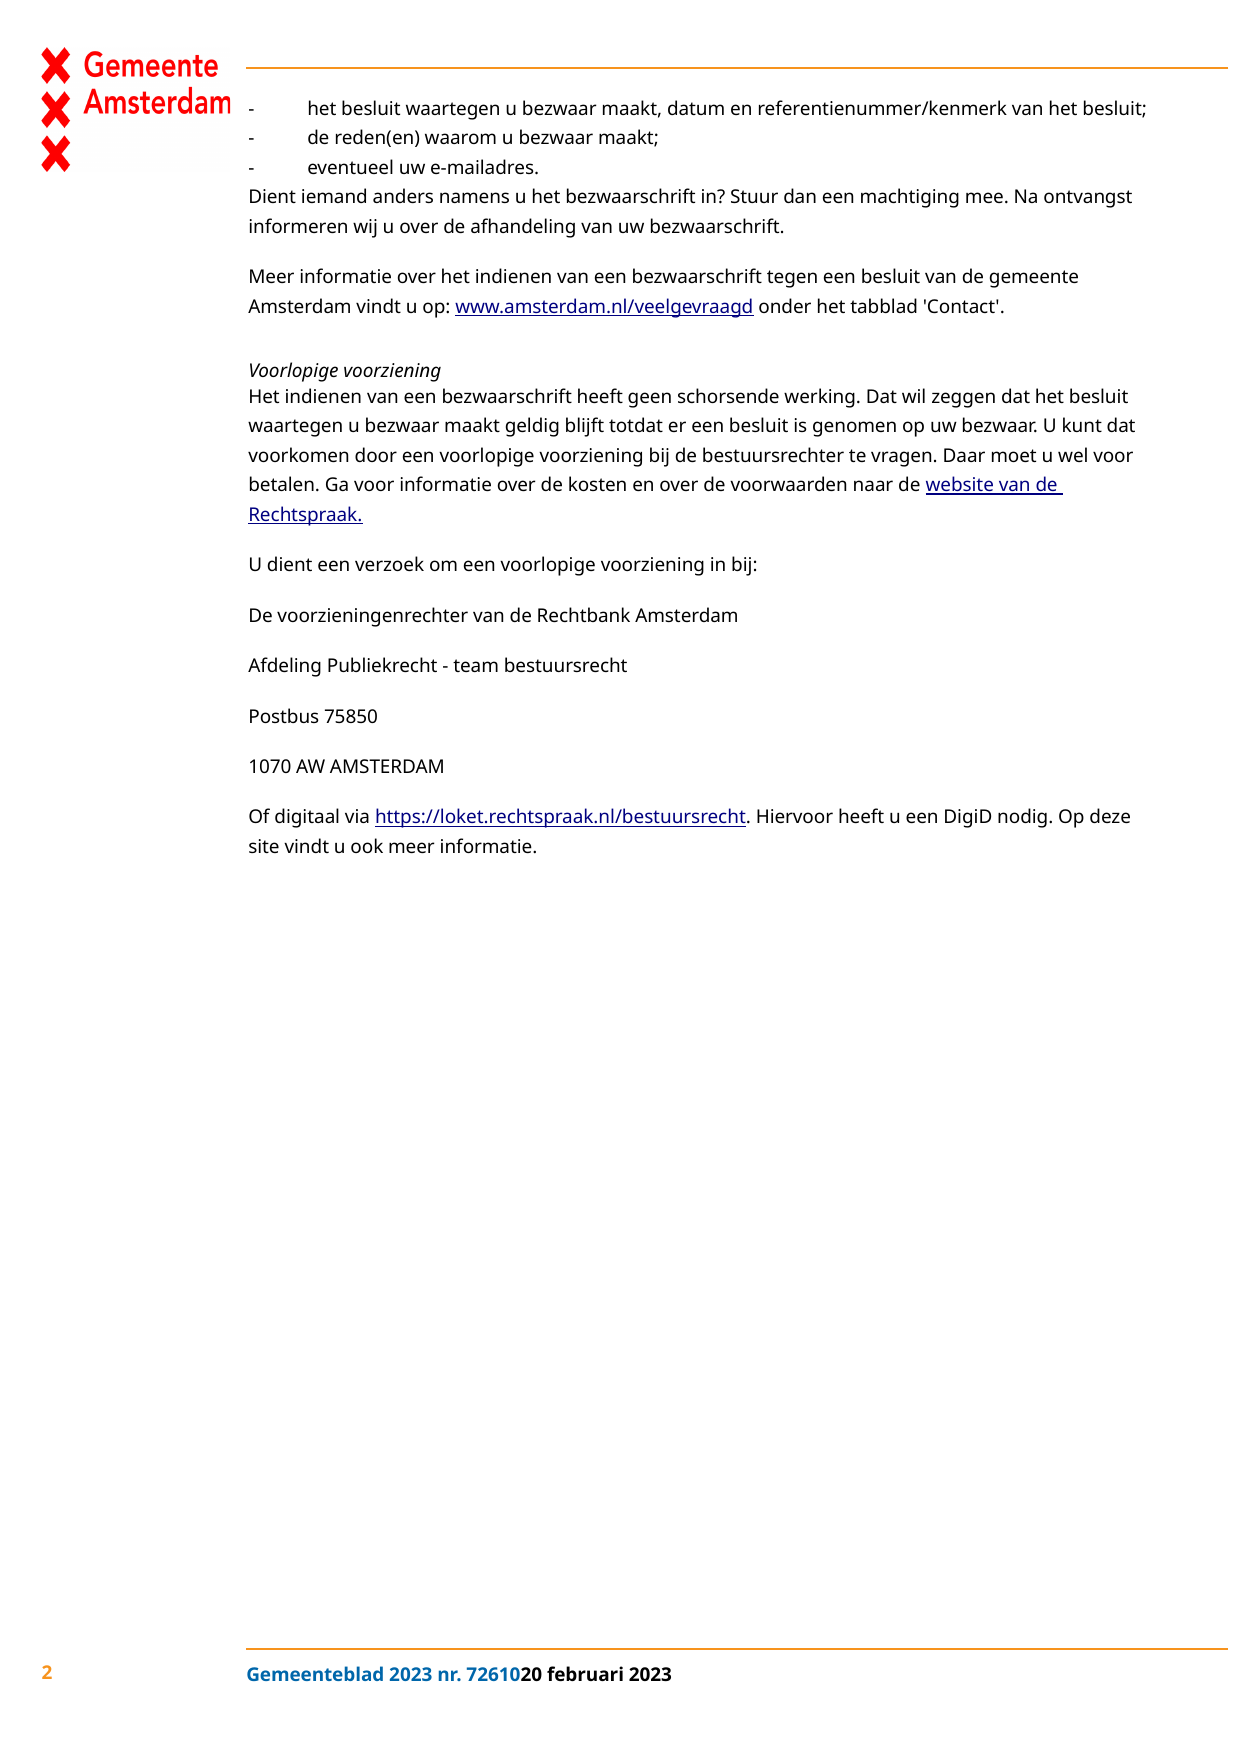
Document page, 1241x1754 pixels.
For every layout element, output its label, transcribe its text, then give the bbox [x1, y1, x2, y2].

list het besluit waartegen u bezwaar maakt, datum en referentienummer/kenmerk van het besluit; [248, 95, 1152, 121]
text De voorzieningenrechter van de Rechtbank Amsterdam [248, 602, 1152, 628]
text Meer informatie over het indienen van een bezwaarschrift tegen een besluit van de gemeente Amsterdam vindt u op: www.amsterdam.nl/veelgevraagd onder het tabblad 'Contact'. [248, 263, 1152, 319]
text Het indienen van een bezwaarschrift heeft geen schorsende werking. Dat wil zeggen dat het besluit waartegen u bezwaar maakt geldig blijft totdat er een besluit is genomen op uw bezwaar. U kunt dat voorkomen door een voorlopige voorziening bij de bestuursrechter te vragen. Daar moet u wel voor betalen. Ga voor informatie over de kosten en over de voorwaarden naar de website van de Rechtspraak. [248, 383, 1152, 527]
text 1070 AW AMSTERDAM [248, 753, 1152, 779]
text Of digitaal via https://loket.rechtspraak.nl/bestuursrecht. Hiervoor heeft u een DigiD nodig. Op deze site vindt u ook meer informatie. [248, 804, 1152, 859]
text Dient iemand anders namens u het bezwaarschrift in? Stuur dan een machtiging mee. Na ontvangst informeren wij u over de afhandeling van uw bezwaarschrift. [248, 183, 1152, 239]
text Afdeling Publiekrecht - team bestuursrecht [248, 652, 1152, 678]
text U dient een verzoek om een voorlopige voorziening in bij: [248, 552, 1152, 577]
picture [41, 47, 231, 172]
text Voorlopige voorziening [248, 357, 1152, 383]
list eventueel uw e-mailadres. [248, 154, 1152, 180]
text Postbus 75850 [248, 703, 1152, 728]
list de reden(en) waarom u bezwaar maakt; [248, 124, 1152, 150]
